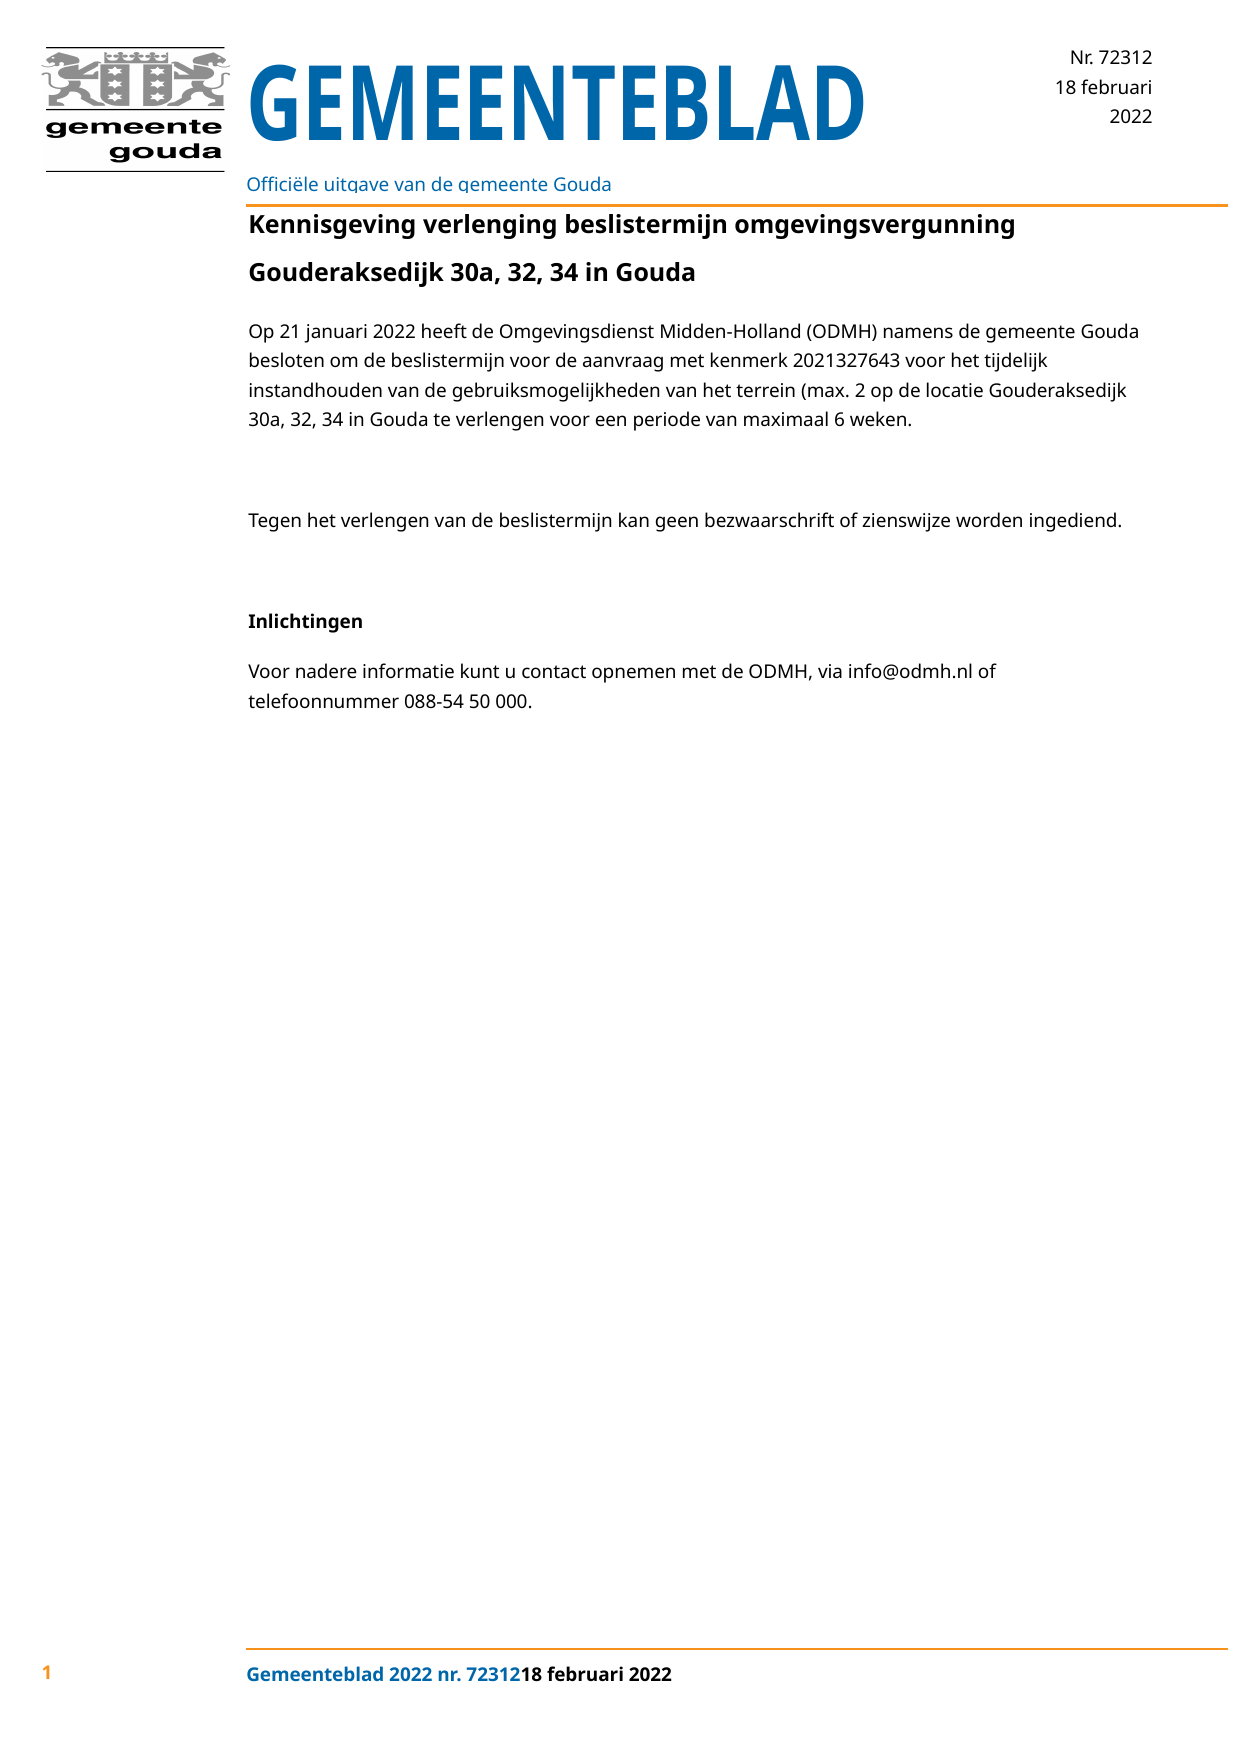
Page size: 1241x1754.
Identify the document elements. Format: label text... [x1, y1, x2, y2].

picture [41, 47, 231, 172]
text Kennisgeving verlenging beslistermijn omgevingsvergunning Gouderaksedijk 30a, 32, 34 in Gouda [248, 207, 1152, 288]
text Tegen het verlengen van de beslistermijn kan geen bezwaarschrift of zienswijze worden ingediend. [248, 507, 1152, 533]
text Inlichtingen [248, 608, 1152, 634]
text Voor nadere informatie kunt u contact opnemen met de ODMH, via info@odmh.nl of telefoonnummer 088-54 50 000. [248, 659, 1152, 714]
text Op 21 januari 2022 heeft de Omgevingsdienst Midden-Holland (ODMH) namens de gemeente Gouda besloten om de beslistermijn voor de aanvraag met kenmerk 2021327643 voor het tijdelijk instandhouden van de gebruiksmogelijkheden van het terrein (max. 2 op de locatie Gouderaksedijk 30a, 32, 34 in Gouda te verlengen voor een periode van maximaal 6 weken. [248, 318, 1152, 432]
